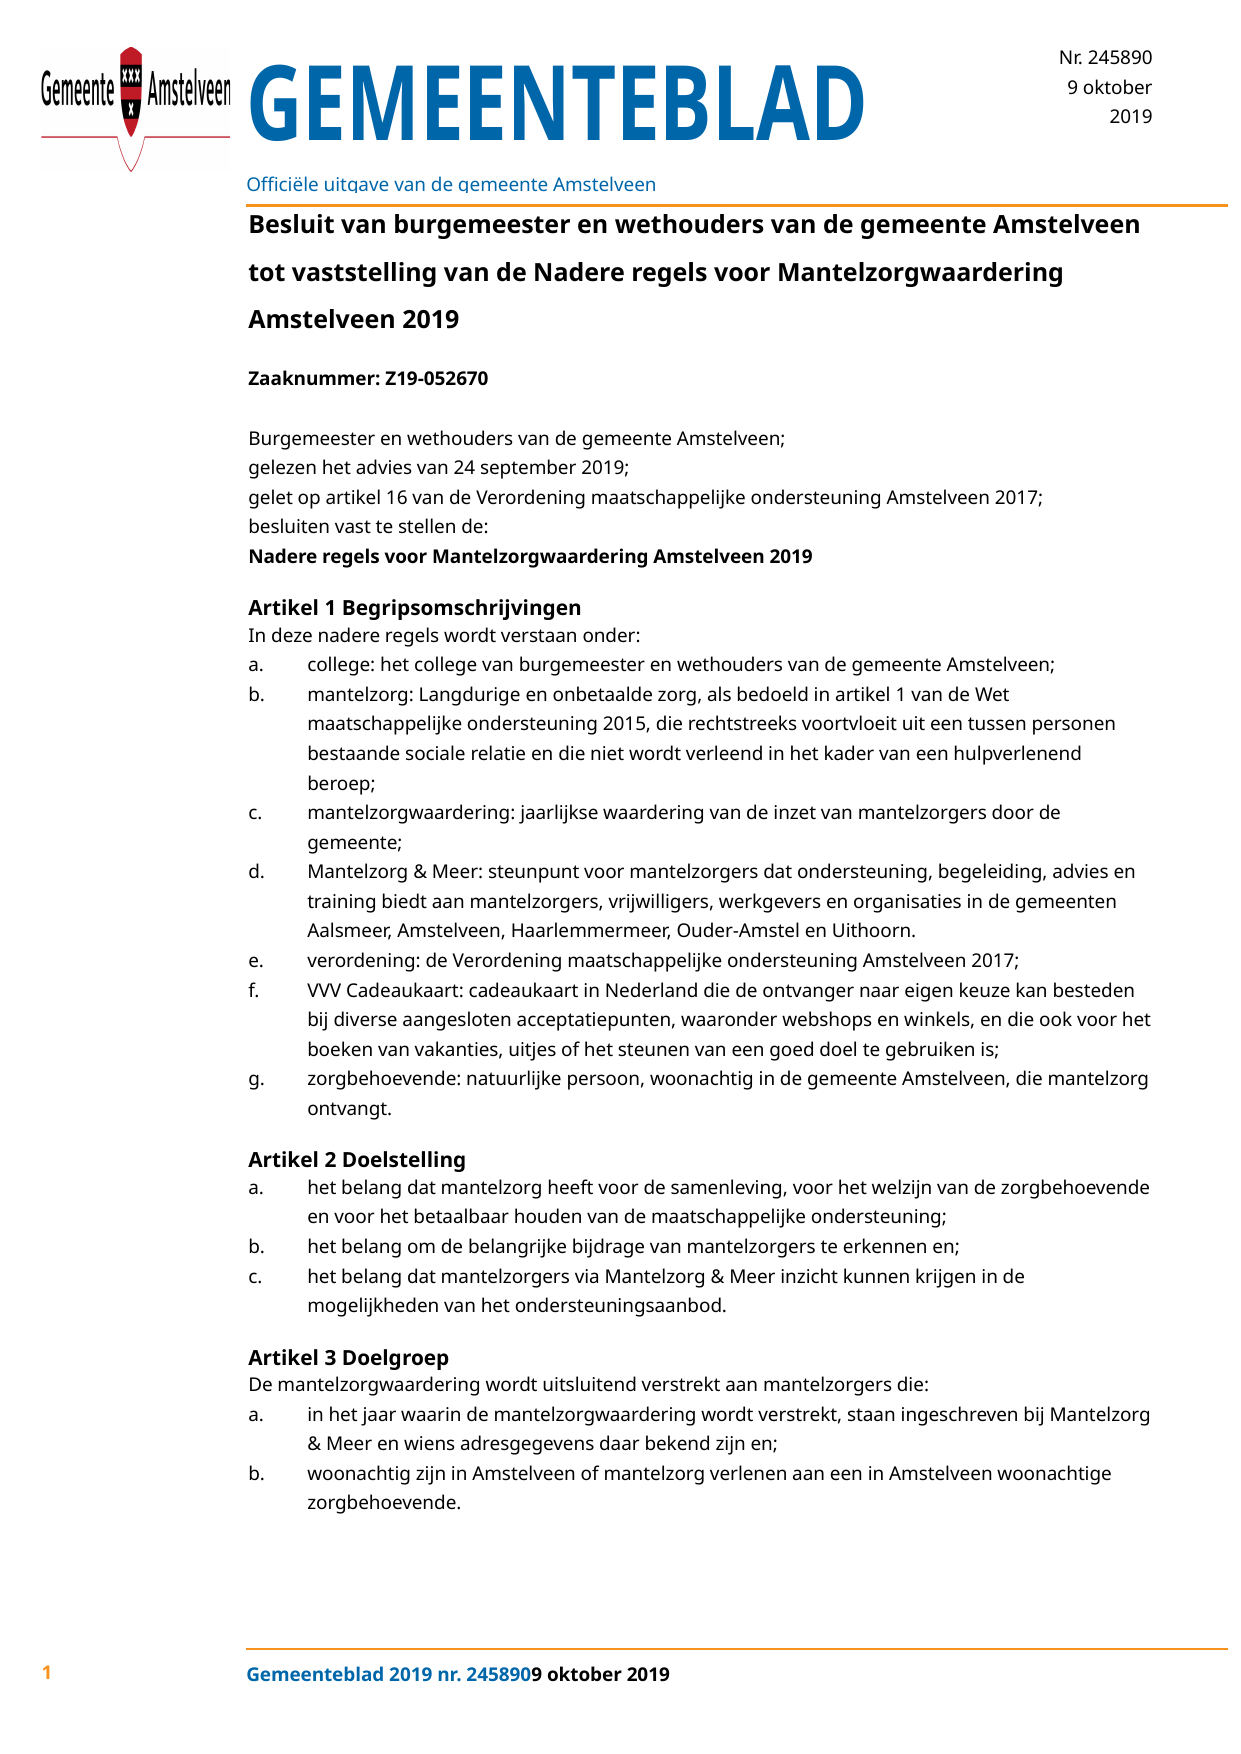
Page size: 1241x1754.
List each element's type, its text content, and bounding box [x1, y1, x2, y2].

list zorgbehoevende: natuurlijke persoon, woonachtig in de gemeente Amstelveen, die mantelzorg ontvangt. [248, 1066, 1152, 1121]
text Zaaknummer: Z19-052670 [248, 366, 1152, 391]
text Besluit van burgemeester en wethouders van de gemeente Amstelveen tot vaststelling van de Nadere regels voor Mantelzorgwaardering Amstelveen 2019 [248, 207, 1152, 336]
text Nadere regels voor Mantelzorgwaardering Amstelveen 2019 [248, 543, 1152, 569]
list VVV Cadeaukaart: cadeaukaart in Nederland die de ontvanger naar eigen keuze kan besteden bij diverse aangesloten acceptatiepunten, waaronder webshops en winkels, en die ook voor het boeken van vakanties, uitjes of het steunen van een goed doel te gebruiken is; [248, 977, 1152, 1062]
list mantelzorg: Langdurige en onbetaalde zorg, als bedoeld in artikel 1 van de Wet maatschappelijke ondersteuning 2015, die rechtstreeks voortvloeit uit een tussen personen bestaande sociale relatie en die niet wordt verleend in het kader van een hulpverlenend beroep; [248, 681, 1152, 796]
text Artikel 3 Doelgroep [248, 1343, 1152, 1371]
list college: het college van burgemeester en wethouders van de gemeente Amstelveen; [248, 651, 1152, 677]
list mantelzorgwaardering: jaarlijkse waardering van de inzet van mantelzorgers door de gemeente; [248, 799, 1152, 855]
text Burgemeester en wethouders van de gemeente Amstelveen; [248, 425, 1152, 450]
list het belang dat mantelzorg heeft voor de samenleving, voor het welzijn van de zorgbehoevende en voor het betaalbaar houden van de maatschappelijke ondersteuning; [248, 1174, 1152, 1229]
list Mantelzorg & Meer: steunpunt voor mantelzorgers dat ondersteuning, begeleiding, advies en training biedt aan mantelzorgers, vrijwilligers, werkgevers en organisaties in de gemeenten Aalsmeer, Amstelveen, Haarlemmermeer, Ouder-Amstel en Uithoorn. [248, 858, 1152, 943]
list het belang dat mantelzorgers via Mantelzorg & Meer inzicht kunnen krijgen in de mogelijkheden van het ondersteuningsaanbod. [248, 1263, 1152, 1318]
text Artikel 1 Begripsomschrijvingen [248, 593, 1152, 622]
text In deze nadere regels wordt verstaan onder: [248, 622, 1152, 648]
list woonachtig zijn in Amstelveen of mantelzorg verlenen aan een in Amstelveen woonachtige zorgbehoevende. [248, 1460, 1152, 1515]
picture [41, 47, 231, 172]
text gelezen het advies van 24 september 2019; [248, 454, 1152, 480]
text besluiten vast te stellen de: [248, 513, 1152, 539]
text gelet op artikel 16 van de Verordening maatschappelijke ondersteuning Amstelveen 2017; [248, 484, 1152, 509]
list verordening: de Verordening maatschappelijke ondersteuning Amstelveen 2017; [248, 947, 1152, 973]
text De mantelzorgwaardering wordt uitsluitend verstrekt aan mantelzorgers die: [248, 1371, 1152, 1397]
text Artikel 2 Doelstelling [248, 1146, 1152, 1174]
list in het jaar waarin de mantelzorgwaardering wordt verstrekt, staan ingeschreven bij Mantelzorg & Meer en wiens adresgegevens daar bekend zijn en; [248, 1401, 1152, 1456]
list het belang om de belangrijke bijdrage van mantelzorgers te erkennen en; [248, 1233, 1152, 1259]
